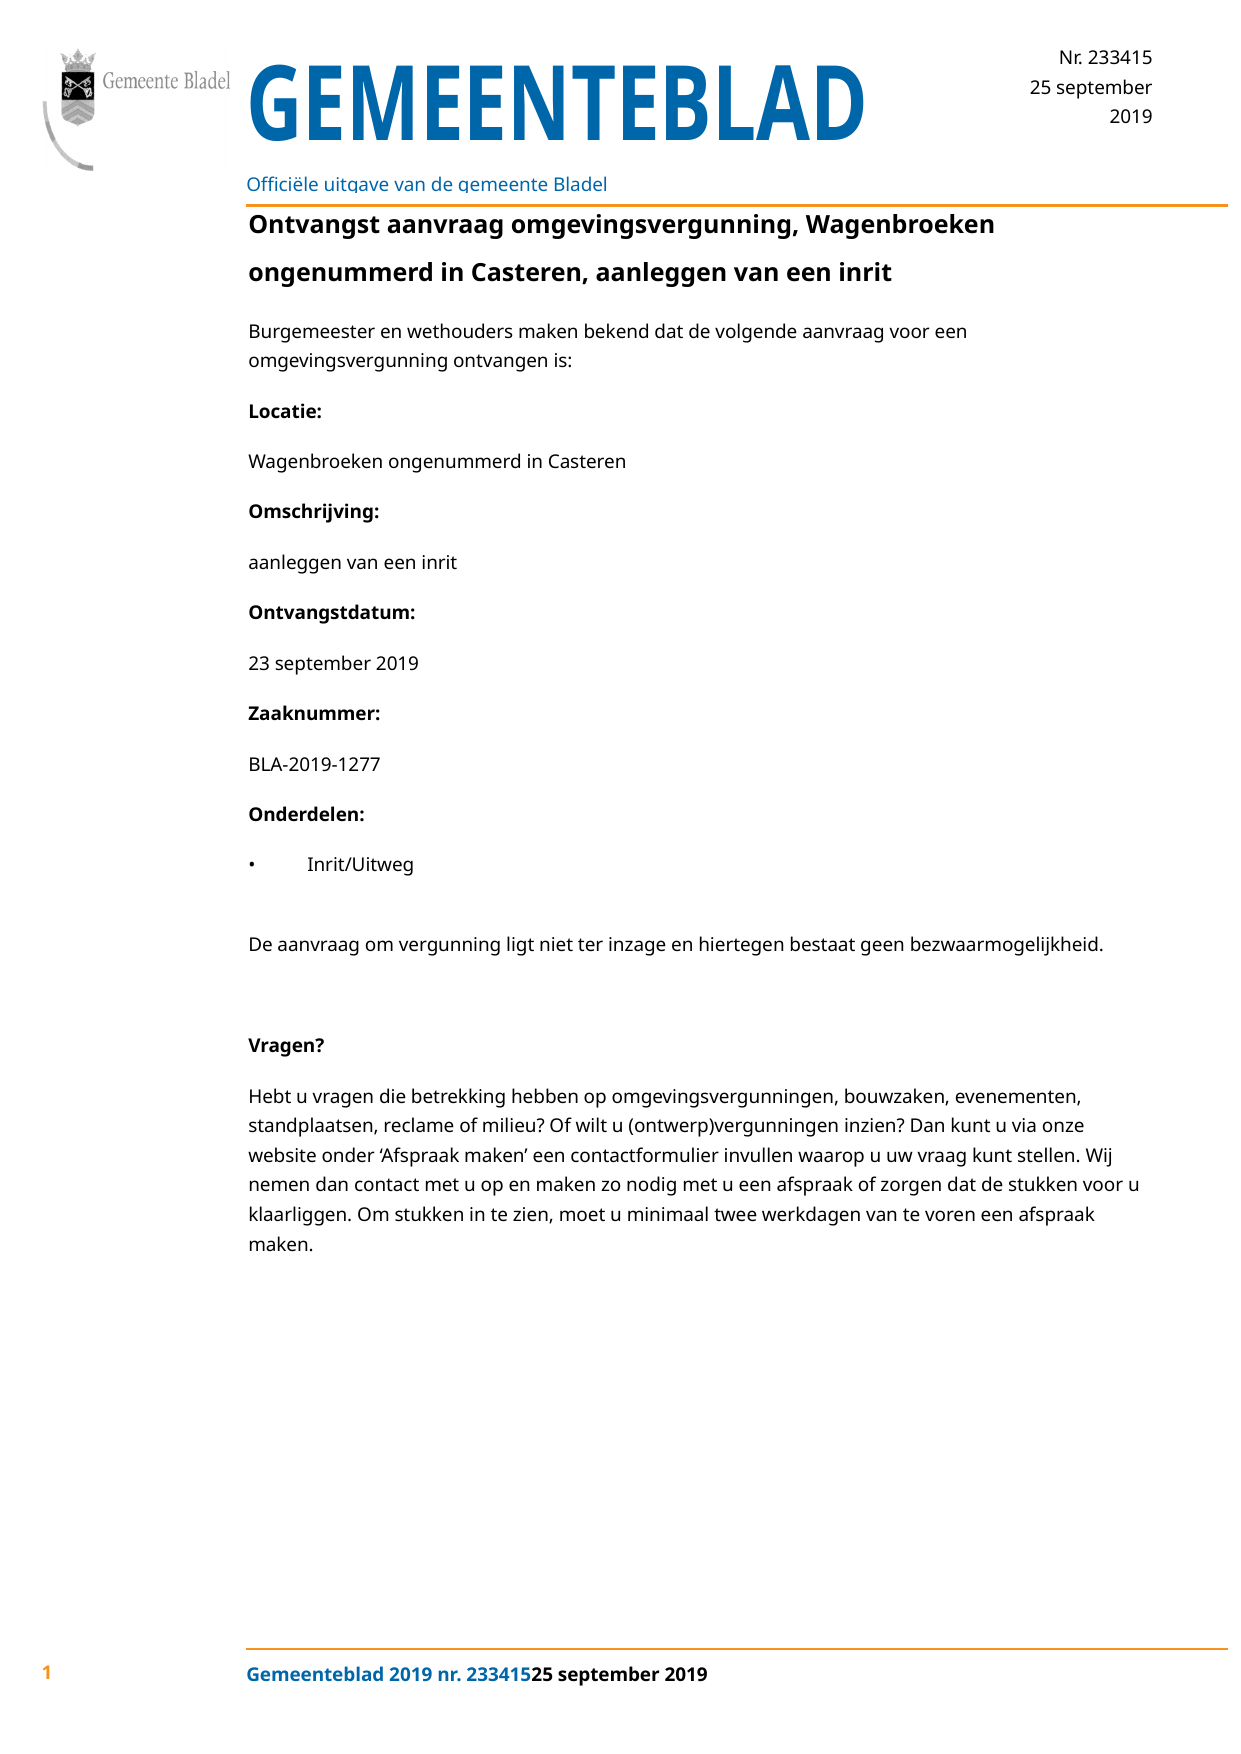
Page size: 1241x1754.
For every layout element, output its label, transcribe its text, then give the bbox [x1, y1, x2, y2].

text 23 september 2019 [248, 650, 1152, 676]
text Locatie: [248, 398, 1152, 424]
text Omschrijving: [248, 499, 1152, 524]
text Vragen? [248, 1032, 1152, 1058]
text Zaaknummer: [248, 700, 1152, 726]
picture [41, 47, 231, 172]
text Ontvangstdatum: [248, 599, 1152, 625]
text Onderdelen: [248, 801, 1152, 827]
text BLA-2019-1277 [248, 751, 1152, 777]
text De aanvraag om vergunning ligt niet ter inzage en hiertegen bestaat geen bezwaarmogelijkheid. [248, 932, 1152, 957]
text aanleggen van een inrit [248, 549, 1152, 575]
text Burgemeester en wethouders maken bekend dat de volgende aanvraag voor een omgevingsvergunning ontvangen is: [248, 318, 1152, 373]
list Inrit/Uitweg [248, 852, 1152, 877]
text Ontvangst aanvraag omgevingsvergunning, Wagenbroeken ongenummerd in Casteren, aanleggen van een inrit [248, 207, 1152, 288]
text Hebt u vragen die betrekking hebben op omgevingsvergunningen, bouwzaken, evenementen, standplaatsen, reclame of milieu? Of wilt u (ontwerp)vergunningen inzien? Dan kunt u via onze website onder ‘Afspraak maken’ een contactformulier invullen waarop u uw vraag kunt stellen. Wij nemen dan contact met u op en maken zo nodig met u een afspraak of zorgen dat de stukken voor u klaarliggen. Om stukken in te zien, moet u minimaal twee werkdagen van te voren een afspraak maken. [248, 1083, 1152, 1257]
text Wagenbroeken ongenummerd in Casteren [248, 448, 1152, 474]
